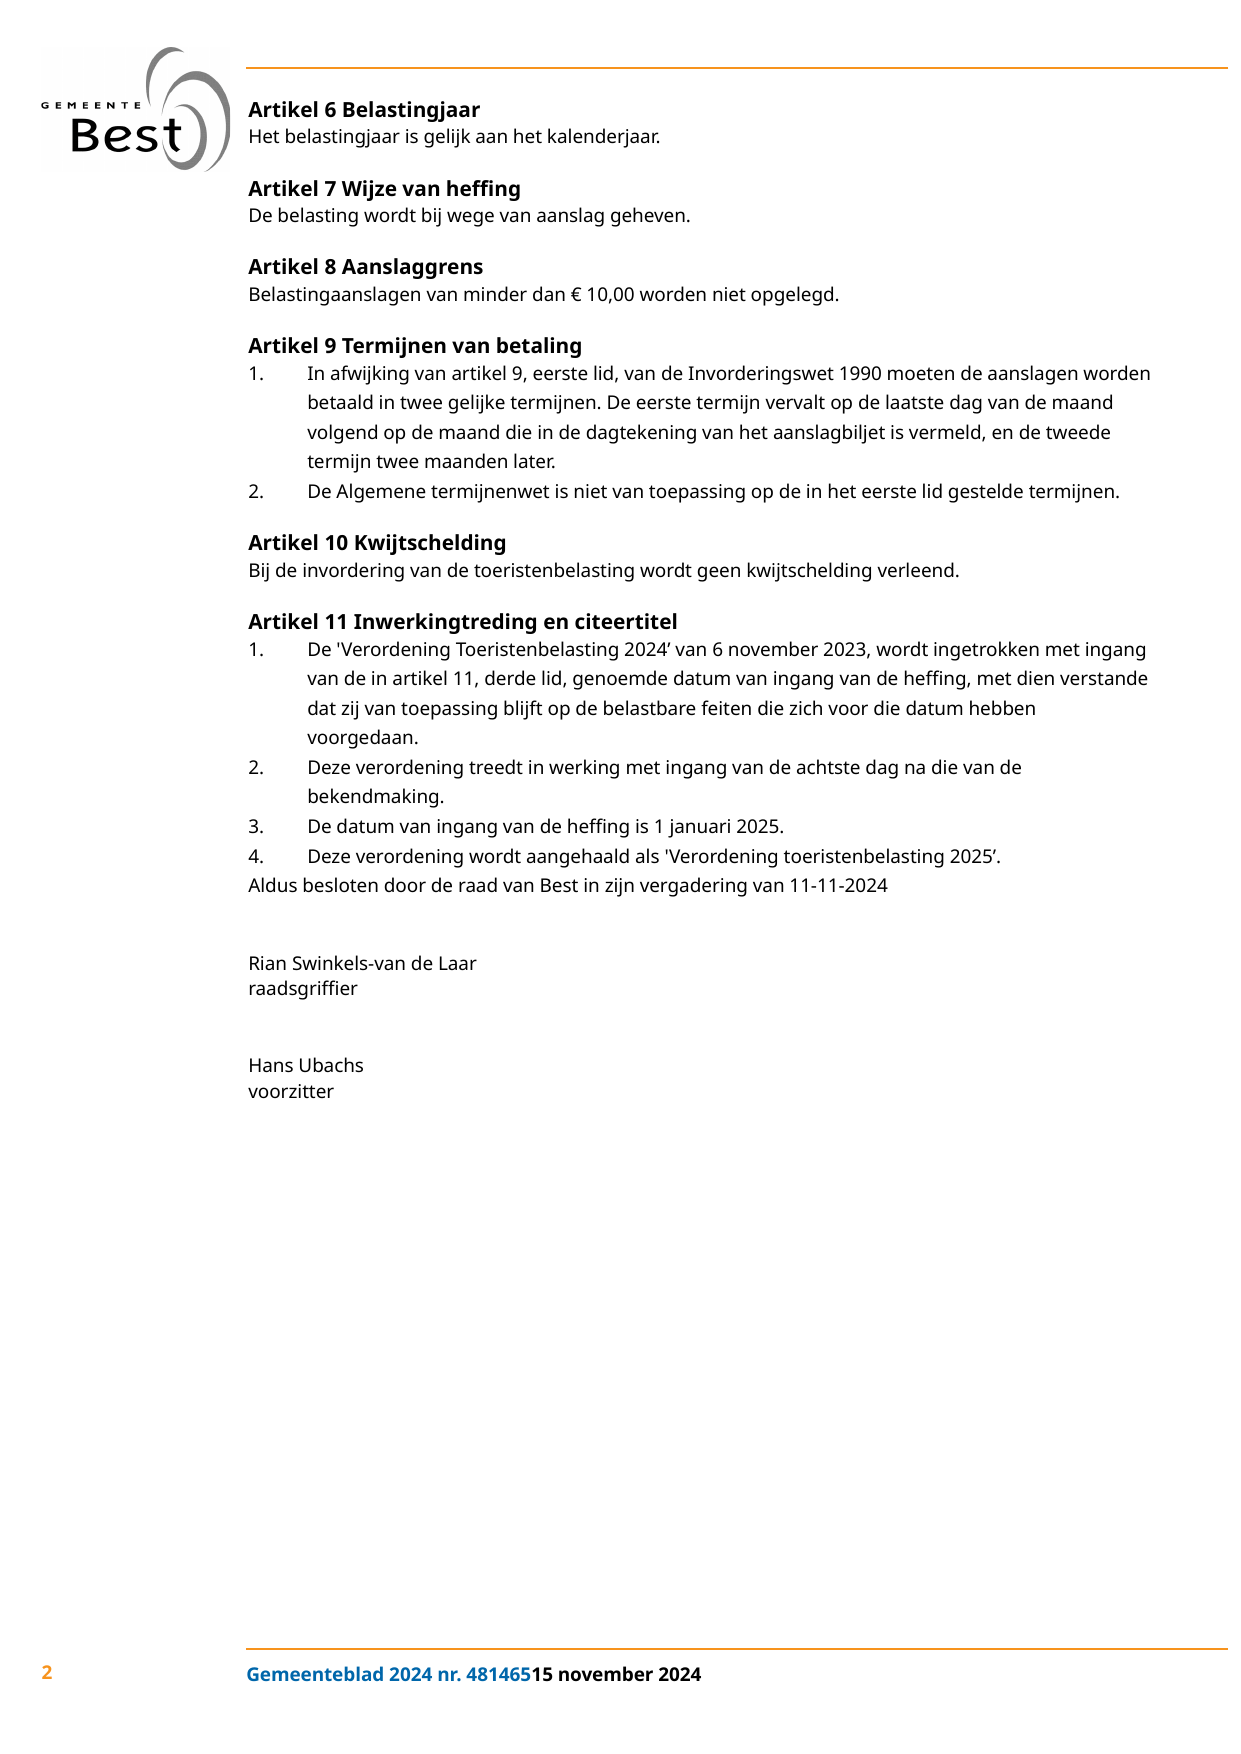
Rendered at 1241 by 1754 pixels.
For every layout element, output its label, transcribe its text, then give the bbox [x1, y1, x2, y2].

text De belasting wordt bij wege van aanslag geheven. [248, 202, 1152, 228]
text Het belastingjaar is gelijk aan het kalenderjaar. [248, 123, 1152, 149]
text Belastingaanslagen van minder dan € 10,00 worden niet opgelegd. [248, 281, 1152, 307]
list In afwijking van artikel 9, eerste lid, van de Invorderingswet 1990 moeten de aanslagen worden betaald in twee gelijke termijnen. De eerste termijn vervalt op de laatste dag van de maand volgend op de maand die in de dagtekening van het aanslagbiljet is vermeld, en de tweede termijn twee maanden later. [248, 360, 1152, 474]
text Artikel 9 Termijnen van betaling [248, 331, 1152, 360]
text Aldus besloten door de raad van Best in zijn vergadering van 11-11-2024 [248, 872, 1152, 898]
list Deze verordening wordt aangehaald als 'Verordening toeristenbelasting 2025’. [248, 843, 1152, 869]
list De datum van ingang van de heffing is 1 januari 2025. [248, 813, 1152, 839]
text Artikel 7 Wijze van heffing [248, 174, 1152, 202]
text voorzitter [248, 1078, 1152, 1104]
text Artikel 8 Aanslaggrens [248, 252, 1152, 281]
text Hans Ubachs [248, 1053, 1152, 1078]
text Bij de invordering van de toeristenbelasting wordt geen kwijtschelding verleend. [248, 557, 1152, 583]
text Artikel 11 Inwerkingtreding en citeertitel [248, 607, 1152, 636]
text Rian Swinkels-van de Laar [248, 950, 1152, 975]
picture [41, 47, 231, 172]
list Deze verordening treedt in werking met ingang van de achtste dag na die van de bekendmaking. [248, 754, 1152, 809]
list De Algemene termijnenwet is niet van toepassing op de in het eerste lid gestelde termijnen. [248, 478, 1152, 504]
text Artikel 10 Kwijtschelding [248, 528, 1152, 557]
list De 'Verordening Toeristenbelasting 2024’ van 6 november 2023, wordt ingetrokken met ingang van de in artikel 11, derde lid, genoemde datum van ingang van de heffing, met dien verstande dat zij van toepassing blijft op de belastbare feiten die zich voor die datum hebben voorgedaan. [248, 636, 1152, 750]
text Artikel 6 Belastingjaar [248, 95, 1152, 123]
text raadsgriffier [248, 975, 1152, 1001]
